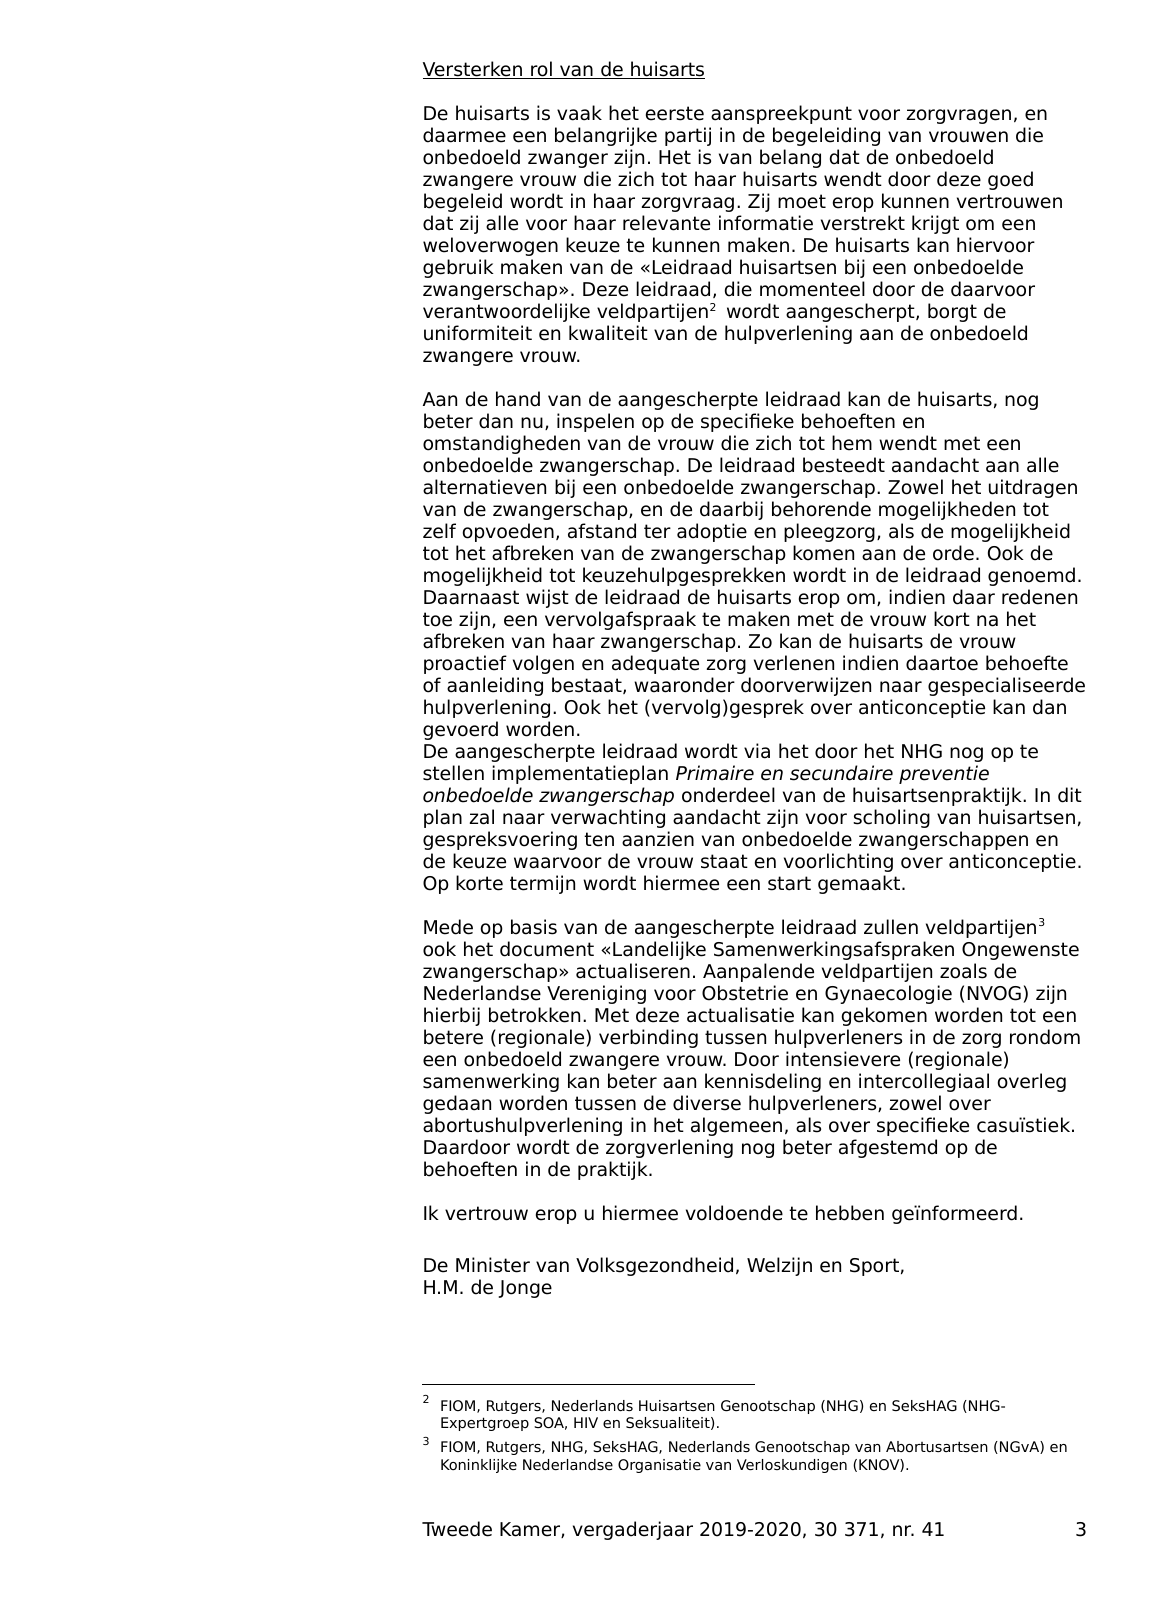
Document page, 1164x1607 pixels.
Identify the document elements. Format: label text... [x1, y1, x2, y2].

text FIOM, Rutgers, NHG, SeksHAG, Nederlands Genootschap van Abortusartsen (NGvA) en Koninklijke Nederlandse Organisatie van Verloskundigen (KNOV). [422, 1435, 1087, 1474]
text Aan de hand van de aangescherpte leidraad kan de huisarts, nog beter dan nu, inspelen op de specifieke behoeften en omstandigheden van de vrouw die zich tot hem wendt met een onbedoelde zwangerschap. De leidraad besteedt aandacht aan alle alternatieven bij een onbedoelde zwangerschap. Zowel het uitdragen van de zwangerschap, en de daarbij behorende mogelijkheden tot zelf opvoeden, afstand ter adoptie en pleegzorg, als de mogelijkheid tot het afbreken van de zwangerschap komen aan de orde. Ook de mogelijkheid tot keuzehulpgesprekken wordt in de leidraad genoemd. [422, 389, 1087, 587]
text De huisarts is vaak het eerste aanspreekpunt voor zorgvragen, en daarmee een belangrijke partij in de begeleiding van vrouwen die onbedoeld zwanger zijn. Het is van belang dat de onbedoeld zwangere vrouw die zich tot haar huisarts wendt door deze goed begeleid wordt in haar zorgvraag. Zij moet erop kunnen vertrouwen dat zij alle voor haar relevante informatie verstrekt krijgt om een weloverwogen keuze te kunnen maken. De huisarts kan hiervoor gebruik maken van de «Leidraad huisartsen bij een onbedoelde zwangerschap». Deze leidraad, die momenteel door de daarvoor verantwoordelijke veldpartijen wordt aangescherpt, borgt de uniformiteit en kwaliteit van de hulpverlening aan de onbedoeld zwangere vrouw. [422, 103, 1087, 367]
text FIOM, Rutgers, Nederlands Huisartsen Genootschap (NHG) en SeksHAG (NHG-Expertgroep SOA, HIV en Seksualiteit). [422, 1393, 1087, 1432]
text Daarnaast wijst de leidraad de huisarts erop om, indien daar redenen toe zijn, een vervolgafspraak te maken met de vrouw kort na het afbreken van haar zwangerschap. Zo kan de huisarts de vrouw proactief volgen en adequate zorg verlenen indien daartoe behoefte of aanleiding bestaat, waaronder doorverwijzen naar gespecialiseerde hulpverlening. Ook het (vervolg)gesprek over anticonceptie kan dan gevoerd worden. [422, 587, 1087, 741]
text Ik vertrouw erop u hiermee voldoende te hebben geïnformeerd. [422, 1203, 1087, 1225]
text De aangescherpte leidraad wordt via het door het NHG nog op te stellen implementatieplan Primaire en secundaire preventie onbedoelde zwangerschap onderdeel van de huisartsenpraktijk. In dit plan zal naar verwachting aandacht zijn voor scholing van huisartsen, gespreksvoering ten aanzien van onbedoelde zwangerschappen en de keuze waarvoor de vrouw staat en voorlichting over anticonceptie. Op korte termijn wordt hiermee een start gemaakt. [422, 741, 1087, 895]
text Mede op basis van de aangescherpte leidraad zullen veldpartijen ook het document «Landelijke Samenwerkingsafspraken Ongewenste zwangerschap» actualiseren. Aanpalende veldpartijen zoals de Nederlandse Vereniging voor Obstetrie en Gynaecologie (NVOG) zijn hierbij betrokken. Met deze actualisatie kan gekomen worden tot een betere (regionale) verbinding tussen hulpverleners in de zorg rondom een onbedoeld zwangere vrouw. Door intensievere (regionale) samenwerking kan beter aan kennisdeling en intercollegiaal overleg gedaan worden tussen de diverse hulpverleners, zowel over abortushulpverlening in het algemeen, als over specifieke casuïstiek. Daardoor wordt de zorgverlening nog beter afgestemd op de behoeften in de praktijk. [422, 917, 1087, 1181]
subtitle Versterken rol van de huisarts [422, 59, 1087, 81]
text De Minister van Volksgezondheid, Welzijn en Sport, H.M. de Jonge [422, 1255, 1087, 1299]
